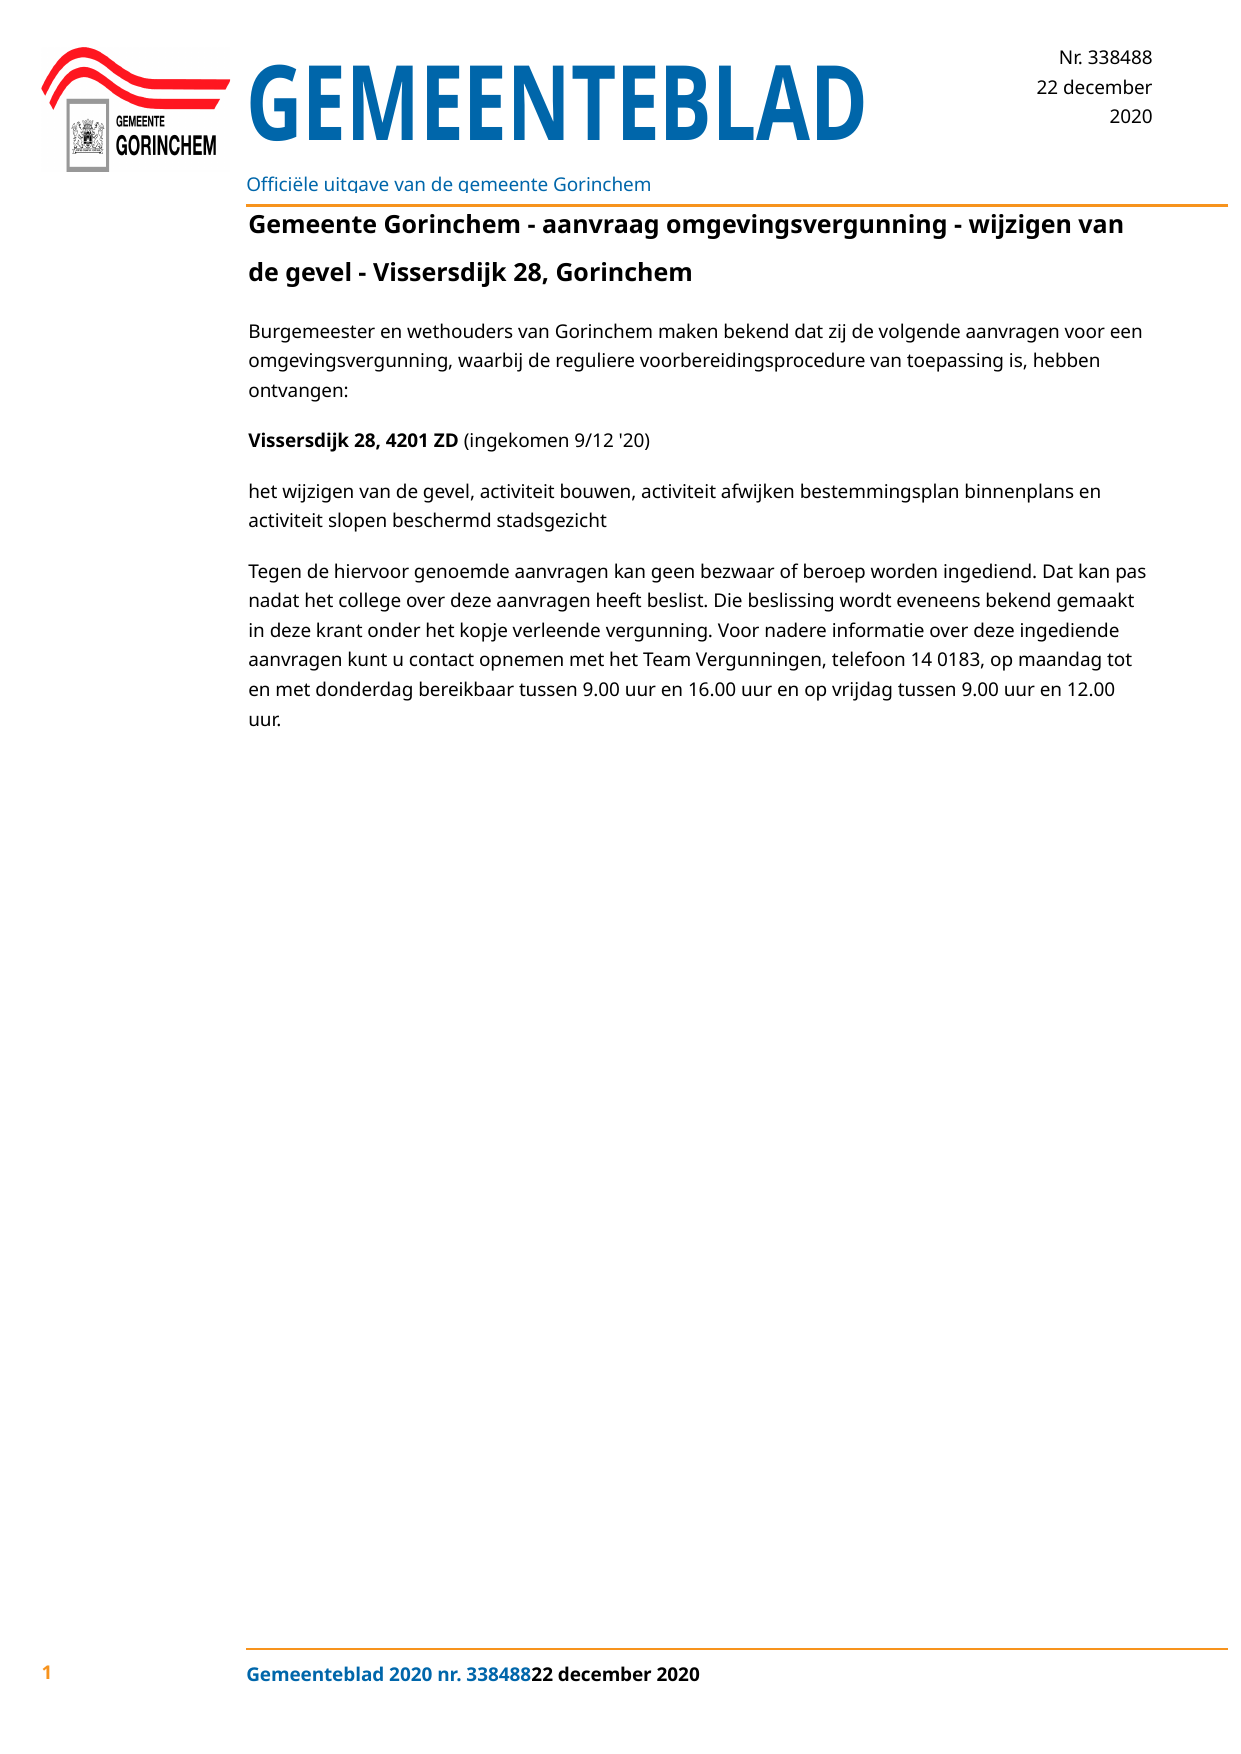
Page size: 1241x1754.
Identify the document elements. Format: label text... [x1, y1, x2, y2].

text Burgemeester en wethouders van Gorinchem maken bekend dat zij de volgende aanvragen voor een omgevingsvergunning, waarbij de reguliere voorbereidingsprocedure van toepassing is, hebben ontvangen: [248, 318, 1152, 403]
picture [41, 47, 231, 172]
text Tegen de hiervoor genoemde aanvragen kan geen bezwaar of beroep worden ingediend. Dat kan pas nadat het college over deze aanvragen heeft beslist. Die beslissing wordt eveneens bekend gemaakt in deze krant onder het kopje verleende vergunning. Voor nadere informatie over deze ingediende aanvragen kunt u contact opnemen met het Team Vergunningen, telefoon 14 0183, op maandag tot en met donderdag bereikbaar tussen 9.00 uur en 16.00 uur en op vrijdag tussen 9.00 uur en 12.00 uur. [248, 558, 1152, 732]
text Gemeente Gorinchem - aanvraag omgevingsvergunning - wijzigen van de gevel - Vissersdijk 28, Gorinchem [248, 207, 1152, 288]
text Vissersdijk 28, 4201 ZD (ingekomen 9/12 '20) [248, 427, 1152, 453]
text het wijzigen van de gevel, activiteit bouwen, activiteit afwijken bestemmingsplan binnenplans en activiteit slopen beschermd stadsgezicht [248, 478, 1152, 533]
